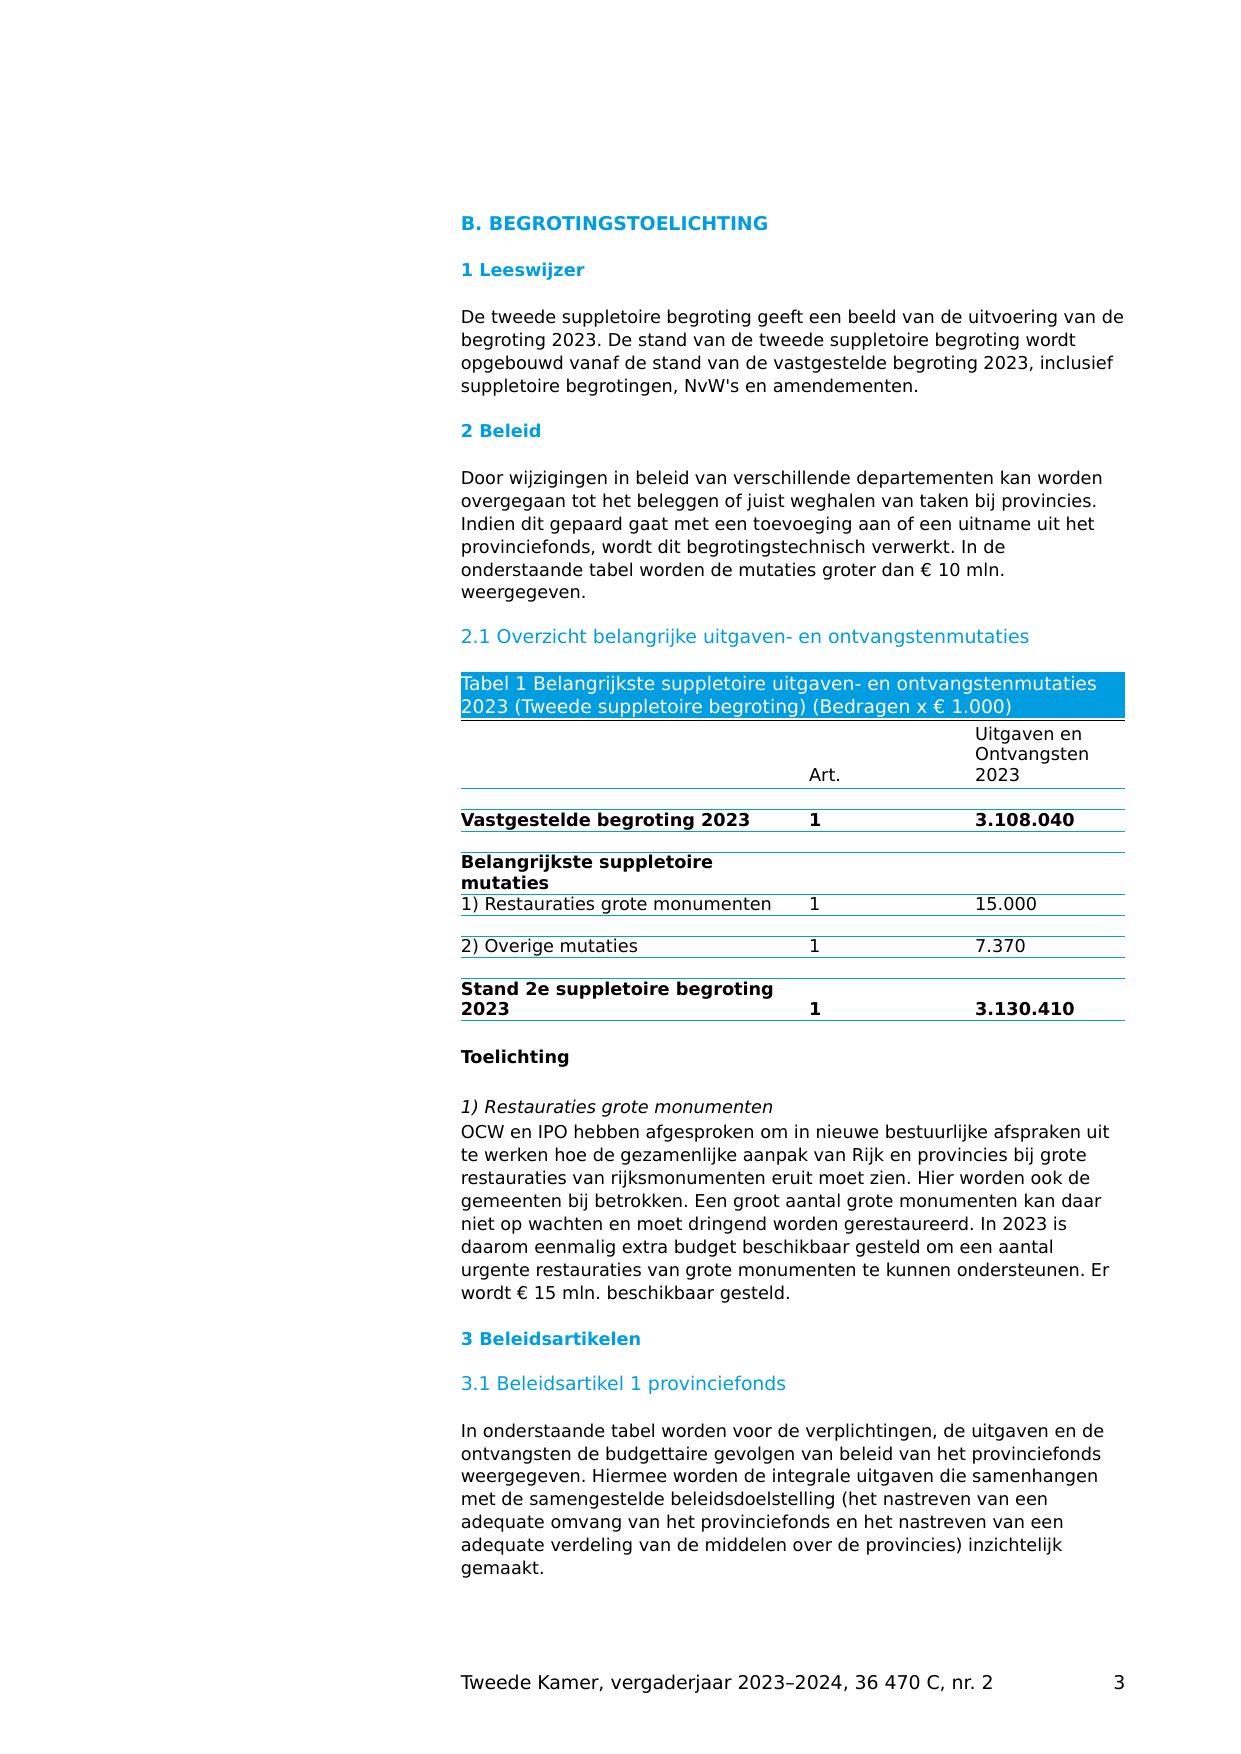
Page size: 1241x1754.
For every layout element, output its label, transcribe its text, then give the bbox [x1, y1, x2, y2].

table_cell [461, 789, 806, 809]
text 1) Restauraties grote monumenten [461, 1095, 1125, 1118]
table_cell [806, 832, 972, 852]
table_cell 3.130.410 [972, 979, 1125, 1020]
text OCW en IPO hebben afgesproken om in nieuwe bestuurlijke afspraken uit te werken hoe de gezamenlijke aanpak van Rijk en provincies bij grote restauraties van rijksmonumenten eruit moet zien. Hier worden ook de gemeenten bij betrokken. Een groot aantal grote monumenten kan daar niet op wachten en moet dringend worden gerestaureerd. In 2023 is daarom eenmalig extra budget beschikbaar gesteld om een aantal urgente restauraties van grote monumenten te kunnen ondersteunen. Er wordt € 15 mln. beschikbaar gesteld. [461, 1120, 1125, 1304]
table_cell 1 [806, 937, 972, 957]
text Door wijzigingen in beleid van verschillende departementen kan worden overgegaan tot het beleggen of juist weghalen van taken bij provincies. Indien dit gepaard gaat met een toevoeging aan of een uitname uit het provinciefonds, wordt dit begrotingstechnisch verwerkt. In de onderstaande tabel worden de mutaties groter dan € 10 mln. weergegeven. [461, 466, 1125, 603]
table_cell 7.370 [972, 937, 1125, 957]
title 1 Leeswijzer [461, 258, 1125, 281]
title B. BEGROTINGSTOELICHTING [461, 213, 1125, 235]
table_cell [461, 916, 806, 936]
table_cell Vastgestelde begroting 2023 [461, 810, 806, 831]
title 3 Beleidsartikelen [461, 1327, 1125, 1349]
table_cell Uitgaven en Ontvangsten 2023 [972, 721, 1125, 788]
table_cell [972, 789, 1125, 809]
text De tweede suppletoire begroting geeft een beeld van de uitvoering van de begroting 2023. De stand van de tweede suppletoire begroting wordt opgebouwd vanaf de stand van de vastgestelde begroting 2023, inclusief suppletoire begrotingen, NvW's en amendementen. [461, 305, 1125, 397]
title 3.1 Beleidsartikel 1 provinciefonds [461, 1373, 1125, 1395]
text In onderstaande tabel worden voor de verplichtingen, de uitgaven en de ontvangsten de budgettaire gevolgen van beleid van het provinciefonds weergegeven. Hiermee worden de integrale uitgaven die samenhangen met de samengestelde beleidsdoelstelling (het nastreven van een adequate omvang van het provinciefonds en het nastreven van een adequate verdeling van de middelen over de provincies) inzichtelijk gemaakt. [461, 1419, 1125, 1579]
table_cell 1) Restauraties grote monumenten [461, 895, 806, 914]
table_cell [806, 958, 972, 978]
title 2.1 Overzicht belangrijke uitgaven- en ontvangstenmutaties [461, 626, 1125, 648]
table_cell [972, 958, 1125, 978]
table_cell 1 [806, 979, 972, 1020]
table_cell [972, 916, 1125, 936]
table_cell 3.108.040 [972, 810, 1125, 831]
table_cell [972, 853, 1125, 893]
table_cell [972, 832, 1125, 852]
table_cell [461, 721, 806, 788]
table_cell 2) Overige mutaties [461, 937, 806, 957]
table_cell [806, 789, 972, 809]
text Toelichting [461, 1045, 1125, 1068]
table_cell Art. [806, 721, 972, 788]
table_cell Belangrijkste suppletoire mutaties [461, 853, 806, 893]
table_cell [461, 832, 806, 852]
table_cell Stand 2e suppletoire begroting 2023 [461, 979, 806, 1020]
title 2 Beleid [461, 419, 1125, 442]
table_cell [806, 853, 972, 893]
table_cell [461, 958, 806, 978]
table_cell 1 [806, 895, 972, 914]
table_cell [806, 916, 972, 936]
table_cell 1 [806, 810, 972, 831]
table_cell 15.000 [972, 895, 1125, 914]
